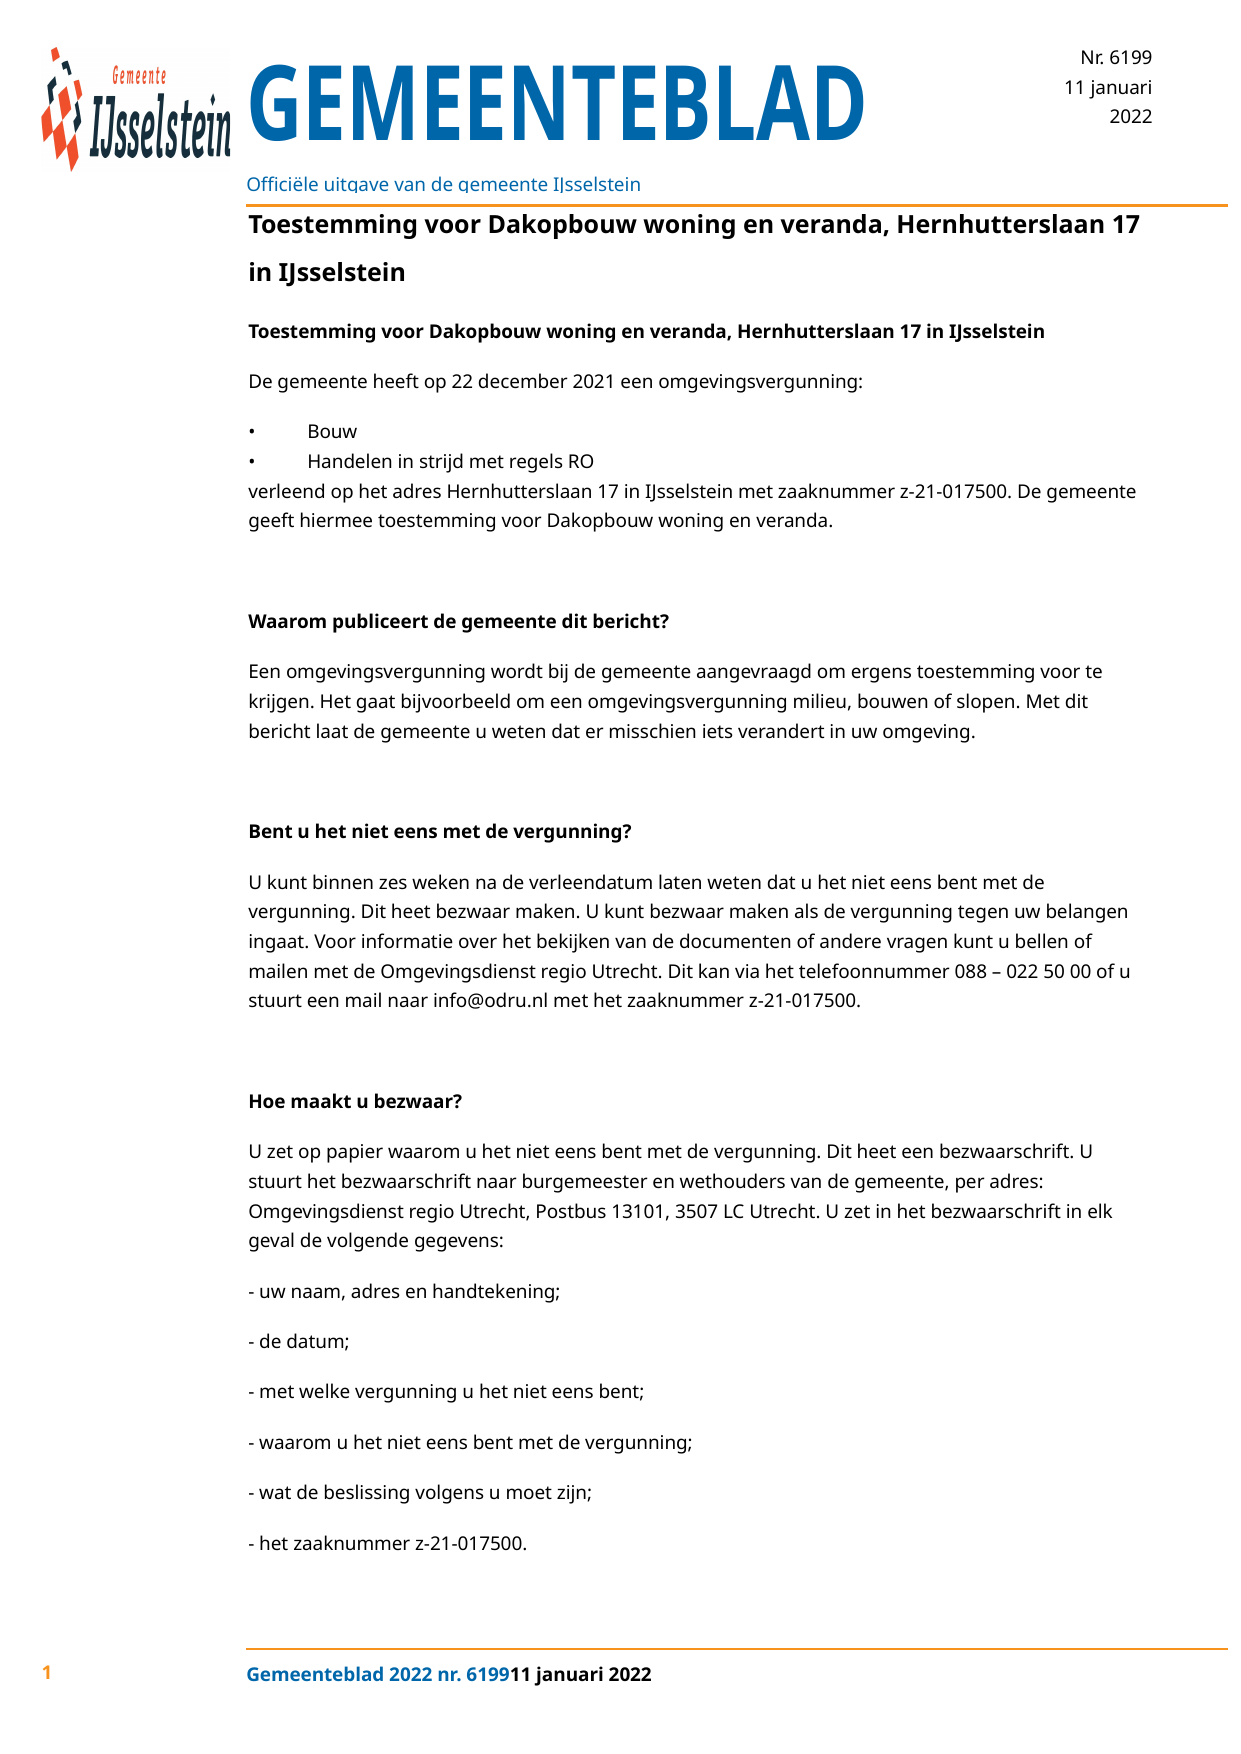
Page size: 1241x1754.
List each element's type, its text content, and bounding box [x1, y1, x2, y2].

text - waarom u het niet eens bent met de vergunning; [248, 1429, 1152, 1455]
text Waarom publiceert de gemeente dit bericht? [248, 608, 1152, 634]
text U zet op papier waarom u het niet eens bent met de vergunning. Dit heet een bezwaarschrift. U stuurt het bezwaarschrift naar burgemeester en wethouders van de gemeente, per adres: Omgevingsdienst regio Utrecht, Postbus 13101, 3507 LC Utrecht. U zet in het bezwaarschrift in elk geval de volgende gegevens: [248, 1139, 1152, 1253]
list Bouw [248, 419, 1152, 444]
text Toestemming voor Dakopbouw woning en veranda, Hernhutterslaan 17 in IJsselstein [248, 318, 1152, 344]
text - de datum; [248, 1328, 1152, 1354]
text Bent u het niet eens met de vergunning? [248, 819, 1152, 844]
text - uw naam, adres en handtekening; [248, 1278, 1152, 1304]
text - wat de beslissing volgens u moet zijn; [248, 1479, 1152, 1505]
text Hoe maakt u bezwaar? [248, 1088, 1152, 1114]
text Toestemming voor Dakopbouw woning en veranda, Hernhutterslaan 17 in IJsselstein [248, 207, 1152, 288]
text verleend op het adres Hernhutterslaan 17 in IJsselstein met zaaknummer z-21-017500. De gemeente geeft hiermee toestemming voor Dakopbouw woning en veranda. [248, 478, 1152, 533]
text - met welke vergunning u het niet eens bent; [248, 1379, 1152, 1404]
text De gemeente heeft op 22 december 2021 een omgevingsvergunning: [248, 368, 1152, 394]
text - het zaaknummer z-21-017500. [248, 1530, 1152, 1556]
picture [41, 47, 231, 172]
text Een omgevingsvergunning wordt bij de gemeente aangevraagd om ergens toestemming voor te krijgen. Het gaat bijvoorbeeld om een omgevingsvergunning milieu, bouwen of slopen. Met dit bericht laat de gemeente u weten dat er misschien iets verandert in uw omgeving. [248, 659, 1152, 744]
text U kunt binnen zes weken na de verleendatum laten weten dat u het niet eens bent met de vergunning. Dit heet bezwaar maken. U kunt bezwaar maken als de vergunning tegen uw belangen ingaat. Voor informatie over het bekijken van de documenten of andere vragen kunt u bellen of mailen met de Omgevingsdienst regio Utrecht. Dit kan via het telefoonnummer 088 – 022 50 00 of u stuurt een mail naar info@odru.nl met het zaaknummer z-21-017500. [248, 869, 1152, 1013]
list Handelen in strijd met regels RO [248, 448, 1152, 474]
